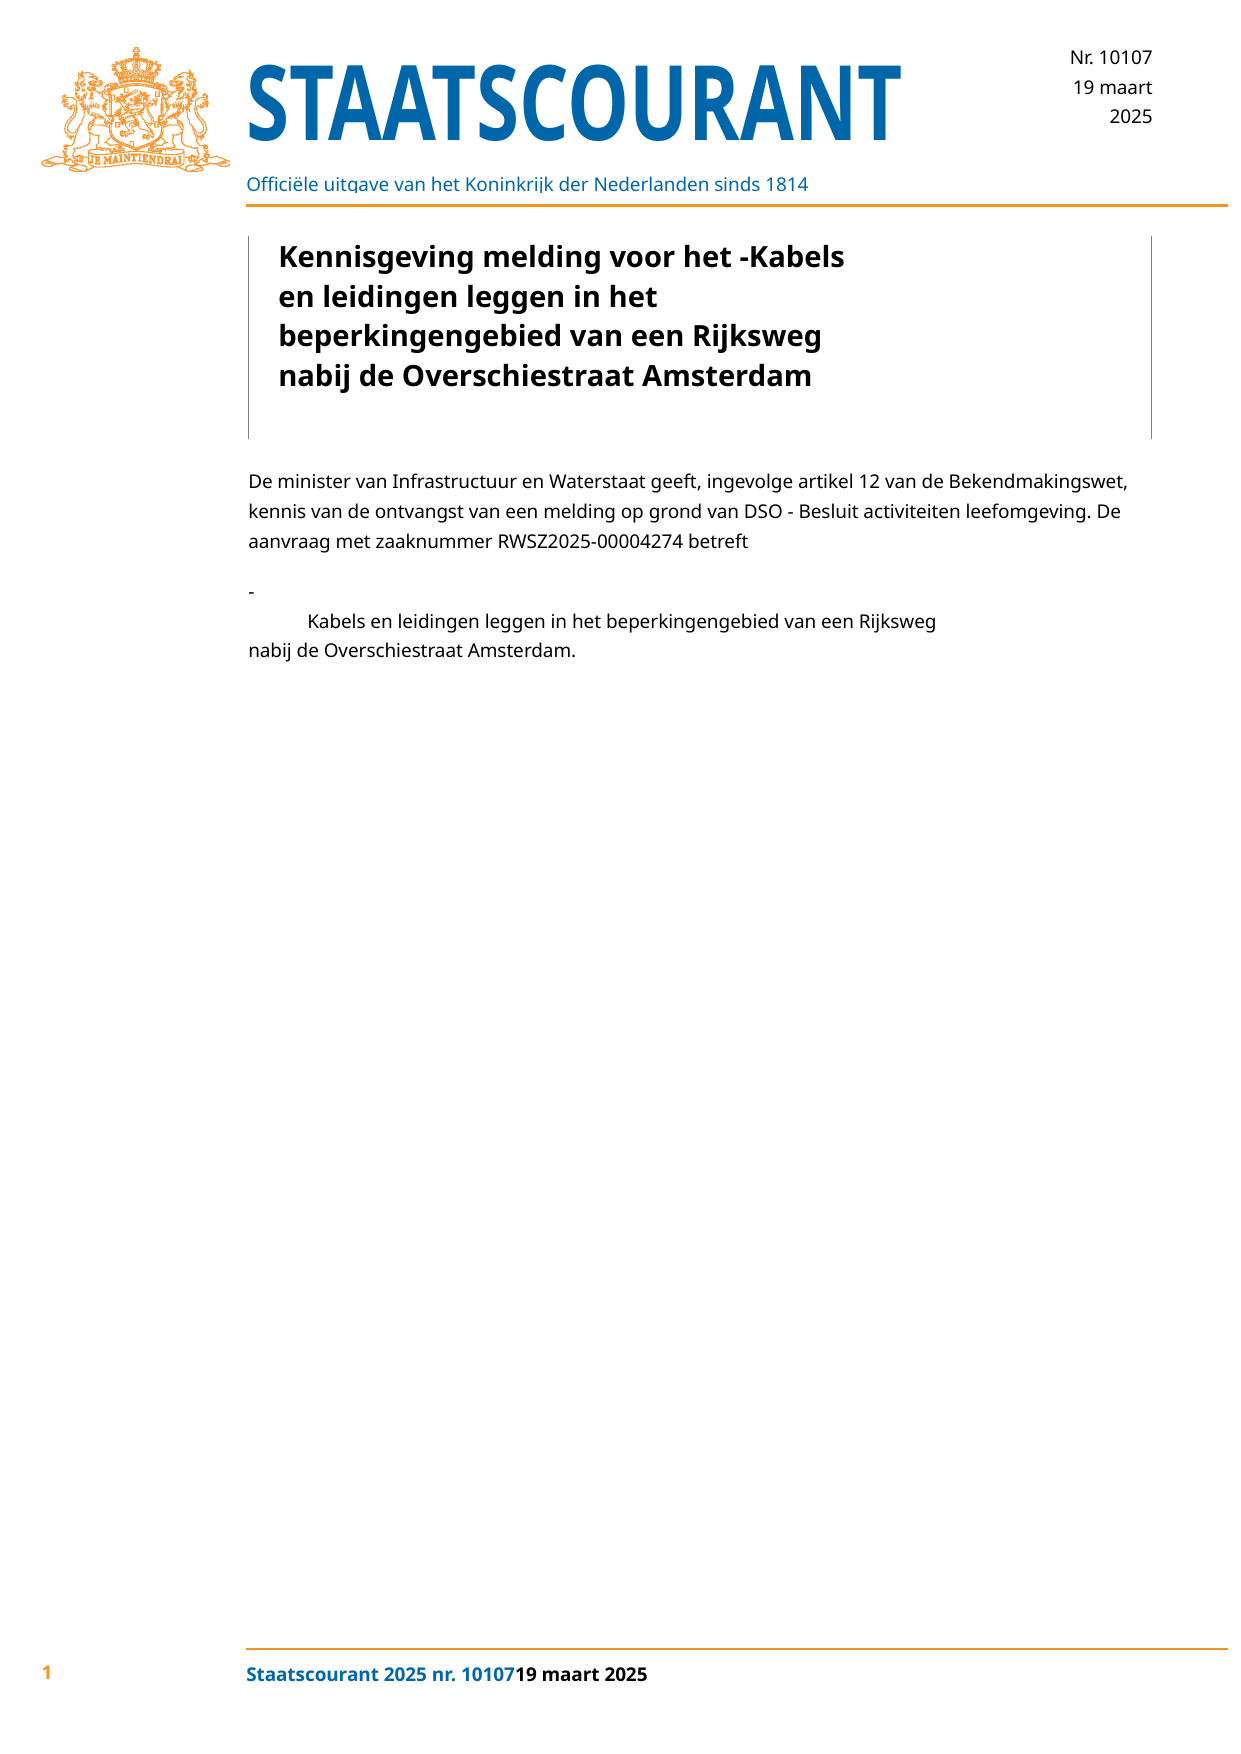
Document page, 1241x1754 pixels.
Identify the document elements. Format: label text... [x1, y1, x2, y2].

table_header [1090, 236, 1151, 413]
table_header [850, 414, 1151, 439]
picture [912, 236, 1090, 414]
picture [41, 47, 231, 172]
text De minister van Infrastructuur en Waterstaat geeft, ingevolge artikel 12 van de Bekendmakingswet, kennis van de ontvangst van een melding op grond van DSO - Besluit activiteiten leefomgeving. De aanvraag met zaaknummer RWSZ2025-00004274 betreft [248, 469, 1152, 553]
list Kabels en leidingen leggen in het beperkingengebied van een Rijksweg [248, 608, 1152, 633]
text nabij de Overschiestraat Amsterdam. [248, 637, 1152, 663]
table_header Kennisgeving melding voor het -Kabels en leidingen leggen in het beperkingengebied van een Rijksweg nabij de Overschiestraat Amsterdam [249, 236, 850, 439]
table_header [850, 236, 912, 413]
